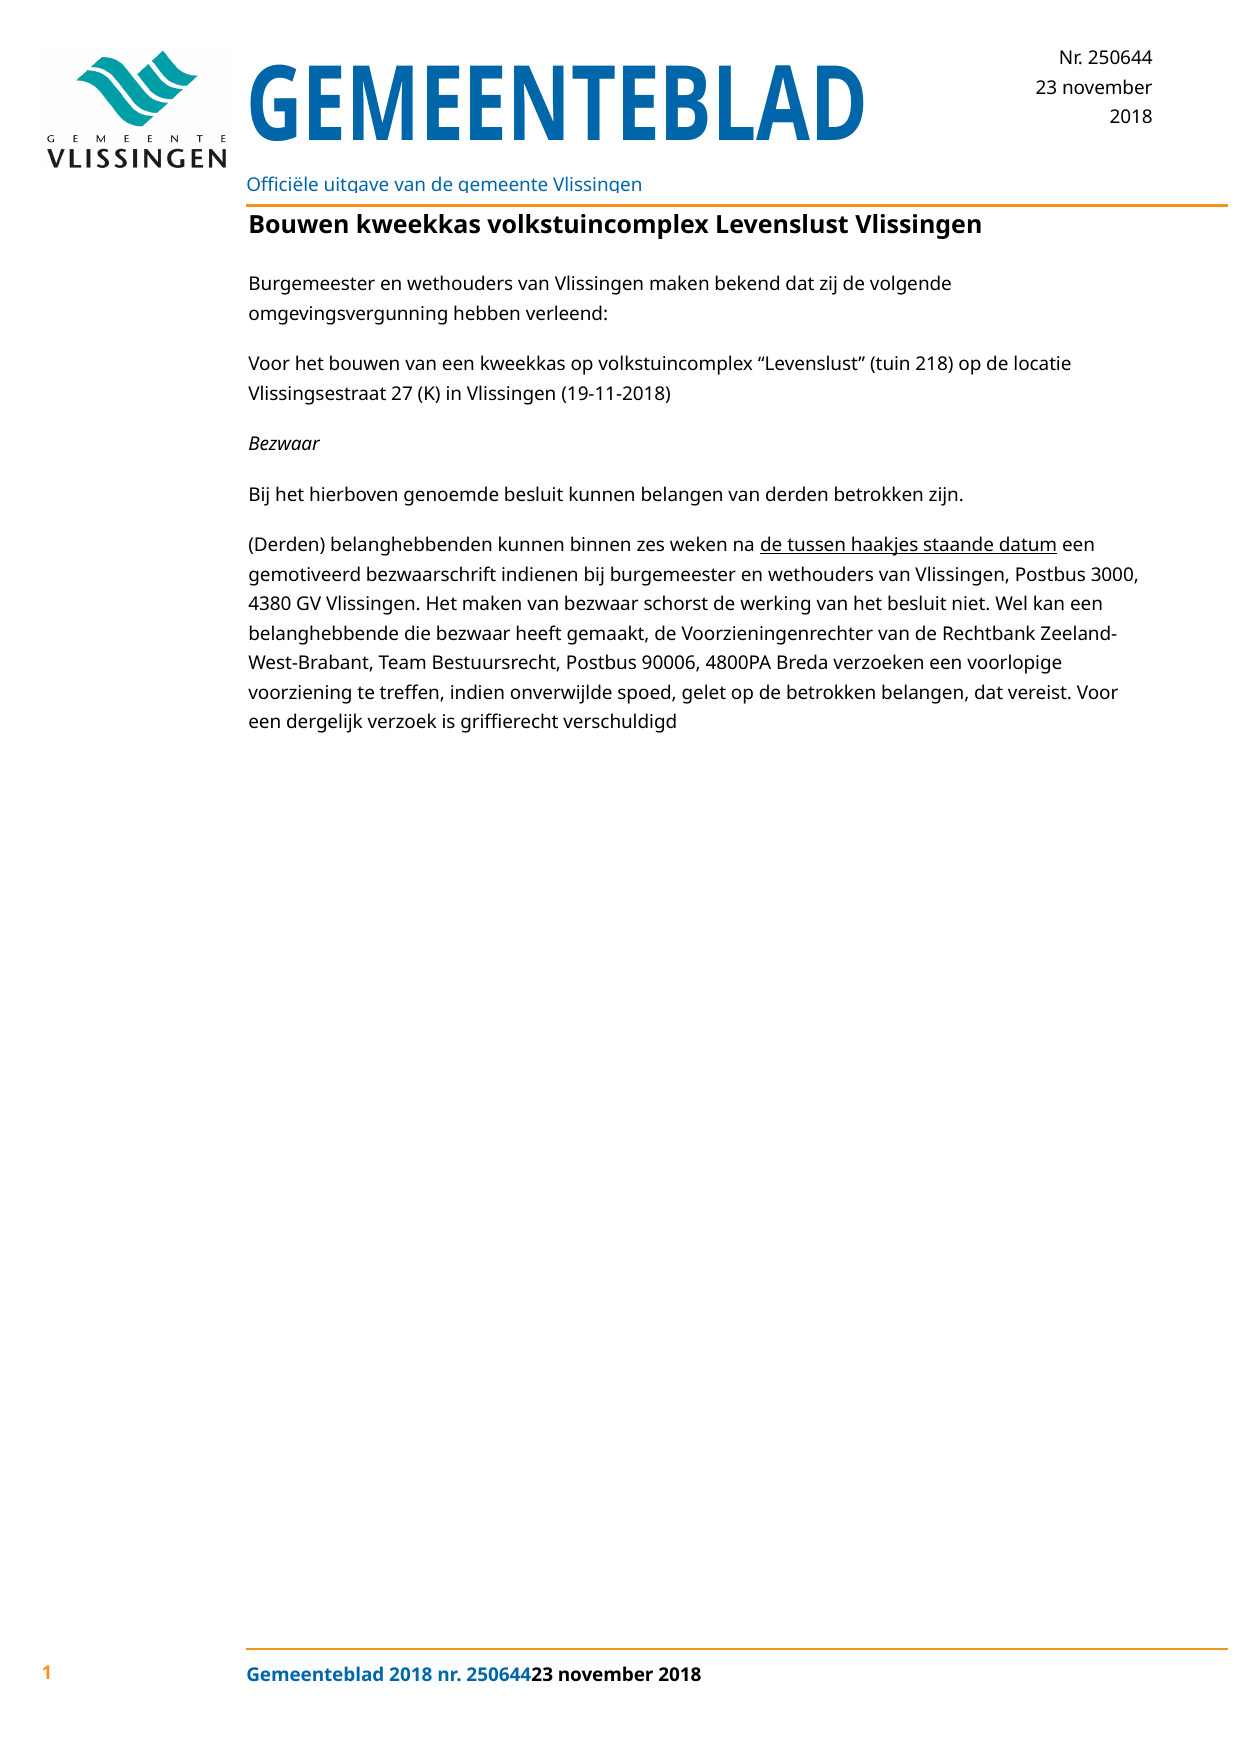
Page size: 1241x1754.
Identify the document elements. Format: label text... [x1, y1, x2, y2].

picture [41, 47, 231, 172]
text Bouwen kweekkas volkstuincomplex Levenslust Vlissingen [248, 207, 1152, 241]
text Burgemeester en wethouders van Vlissingen maken bekend dat zij de volgende omgevingsvergunning hebben verleend: [248, 270, 1152, 326]
text (Derden) belanghebbenden kunnen binnen zes weken na de tussen haakjes staande datum een gemotiveerd bezwaarschrift indienen bij burgemeester en wethouders van Vlissingen, Postbus 3000, 4380 GV Vlissingen. Het maken van bezwaar schorst de werking van het besluit niet. Wel kan een belanghebbende die bezwaar heeft gemaakt, de Voorzieningenrechter van de Rechtbank Zeeland-West-Brabant, Team Bestuursrecht, Postbus 90006, 4800PA Breda verzoeken een voorlopige voorziening te treffen, indien onverwijlde spoed, gelet op de betrokken belangen, dat vereist. Voor een dergelijk verzoek is griffierecht verschuldigd [248, 531, 1152, 734]
text Voor het bouwen van een kweekkas op volkstuincomplex “Levenslust” (tuin 218) op de locatie Vlissingsestraat 27 (K) in Vlissingen (19-11-2018) [248, 350, 1152, 406]
text Bij het hierboven genoemde besluit kunnen belangen van derden betrokken zijn. [248, 481, 1152, 506]
text Bezwaar [248, 430, 1152, 456]
